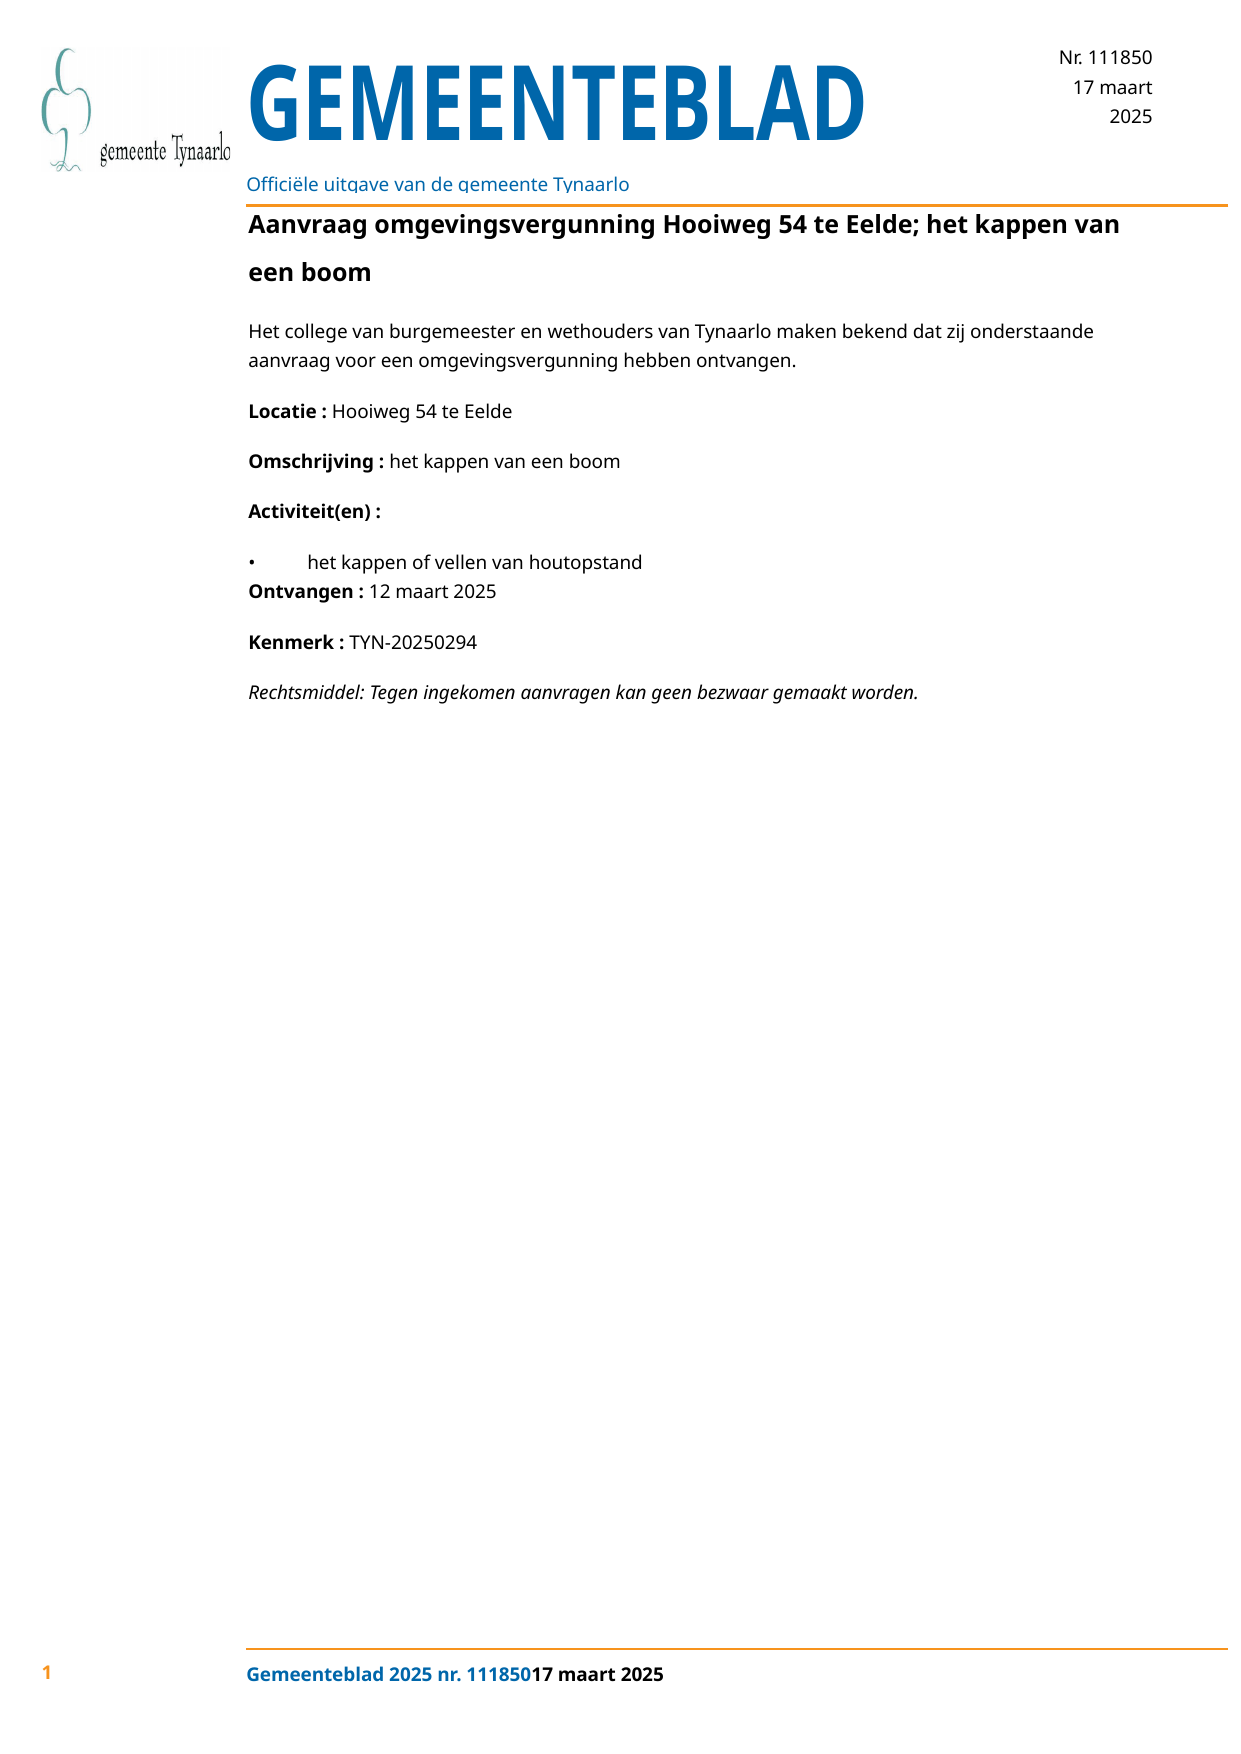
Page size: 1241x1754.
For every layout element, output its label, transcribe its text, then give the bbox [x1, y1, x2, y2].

text Locatie : Hooiweg 54 te Eelde [248, 398, 1152, 424]
text Activiteit(en) : [248, 499, 1152, 524]
text Rechtsmiddel: Tegen ingekomen aanvragen kan geen bezwaar gemaakt worden. [248, 679, 1152, 705]
text Kenmerk : TYN-20250294 [248, 629, 1152, 655]
text Ontvangen : 12 maart 2025 [248, 579, 1152, 604]
text Omschrijving : het kappen van een boom [248, 448, 1152, 474]
text Het college van burgemeester en wethouders van Tynaarlo maken bekend dat zij onderstaande aanvraag voor een omgevingsvergunning hebben ontvangen. [248, 318, 1152, 373]
text Aanvraag omgevingsvergunning Hooiweg 54 te Eelde; het kappen van een boom [248, 207, 1152, 288]
picture [41, 47, 231, 172]
list het kappen of vellen van houtopstand [248, 549, 1152, 575]
